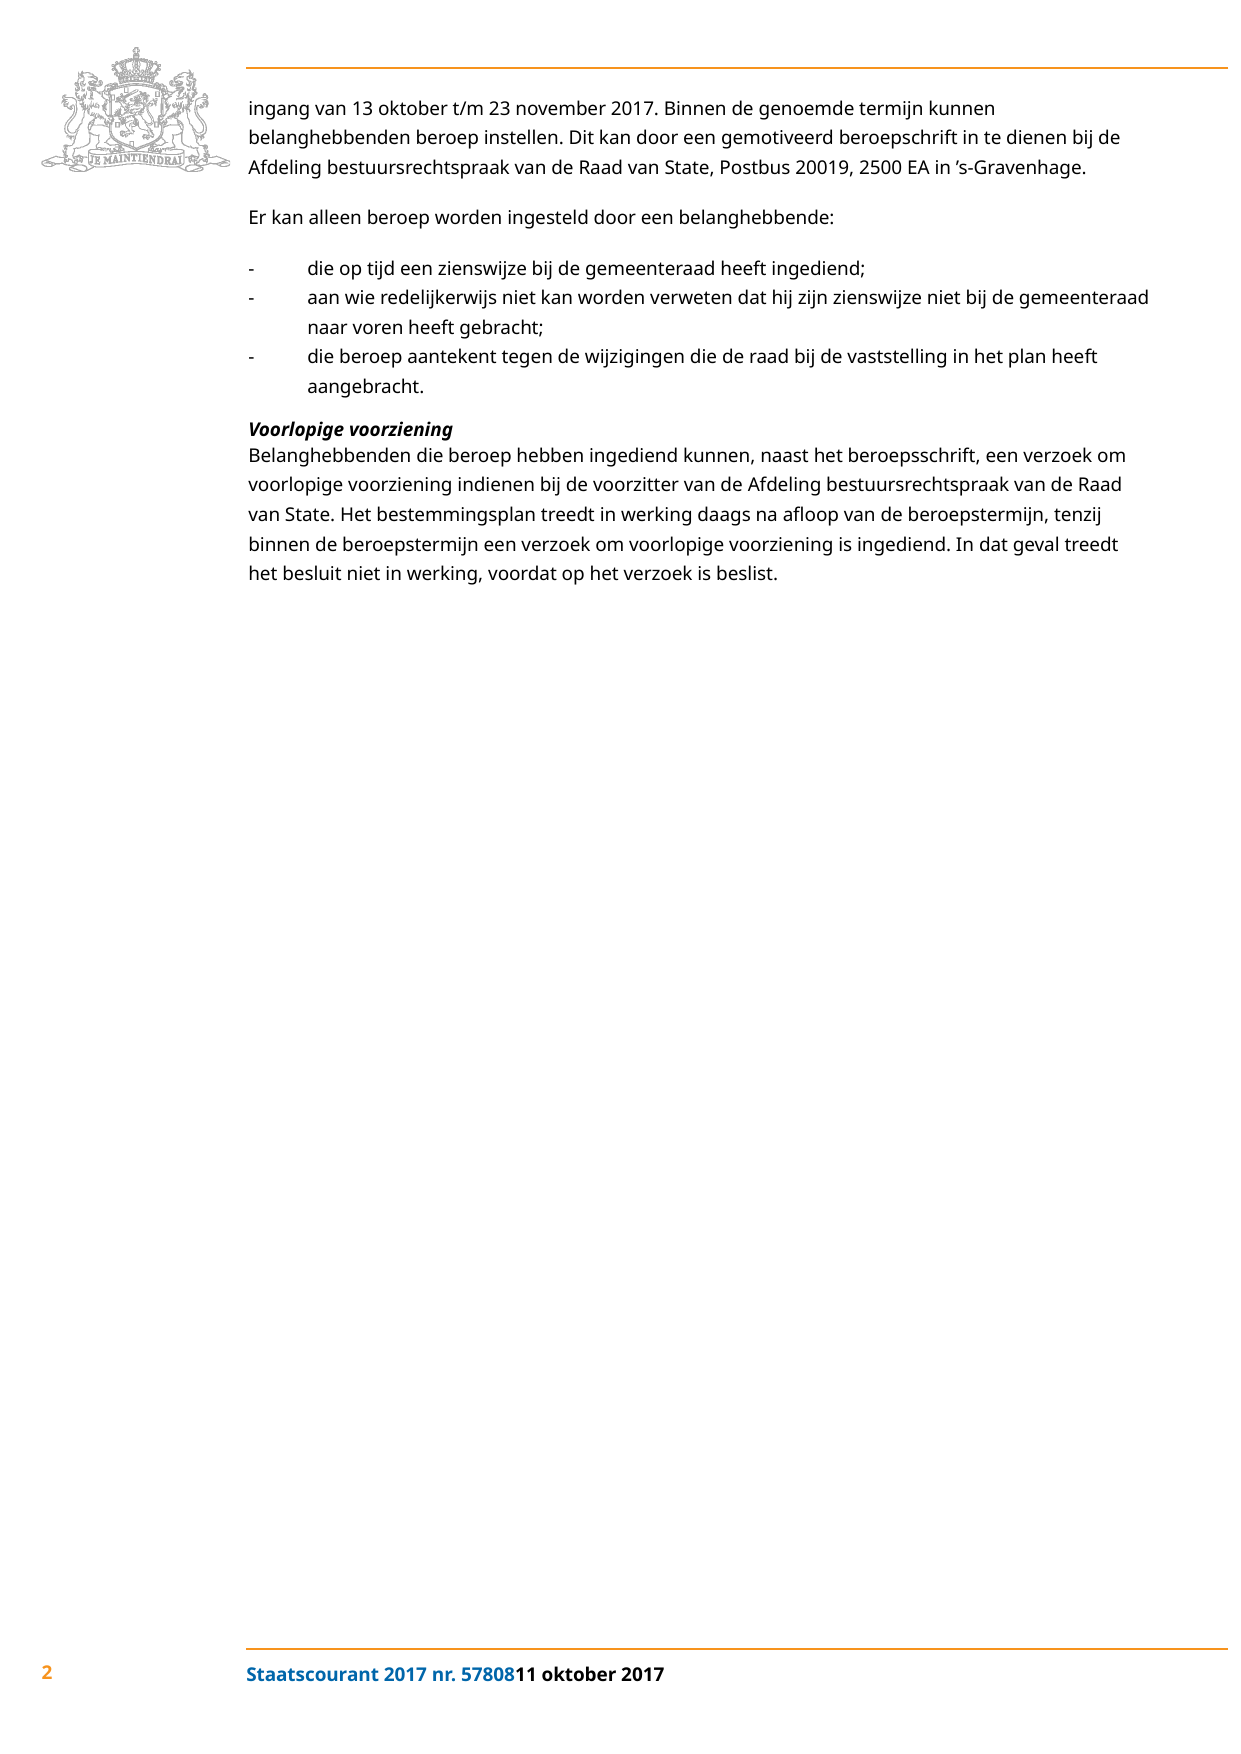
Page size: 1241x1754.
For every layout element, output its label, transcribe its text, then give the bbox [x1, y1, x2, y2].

picture [41, 47, 231, 172]
text Er kan alleen beroep worden ingesteld door een belanghebbende: [248, 204, 1152, 230]
text Voorlopige voorziening [248, 416, 1152, 442]
list aan wie redelijkerwijs niet kan worden verweten dat hij zijn zienswijze niet bij de gemeenteraad naar voren heeft gebracht; [248, 284, 1152, 340]
list die op tijd een zienswijze bij de gemeenteraad heeft ingediend; [248, 255, 1152, 281]
text Belanghebbenden die beroep hebben ingediend kunnen, naast het beroepsschrift, een verzoek om voorlopige voorziening indienen bij de voorzitter van de Afdeling bestuursrechtspraak van de Raad van State. Het bestemmingsplan treedt in werking daags na afloop van de beroepstermijn, tenzij binnen de beroepstermijn een verzoek om voorlopige voorziening is ingediend. In dat geval treedt het besluit niet in werking, voordat op het verzoek is beslist. [248, 442, 1152, 586]
list die beroep aantekent tegen de wijzigingen die de raad bij de vaststelling in het plan heeft aangebracht. [248, 343, 1152, 399]
text ingang van 13 oktober t/m 23 november 2017. Binnen de genoemde termijn kunnen belanghebbenden beroep instellen. Dit kan door een gemotiveerd beroepschrift in te dienen bij de Afdeling bestuursrechtspraak van de Raad van State, Postbus 20019, 2500 EA in ’s-Gravenhage. [248, 95, 1152, 180]
